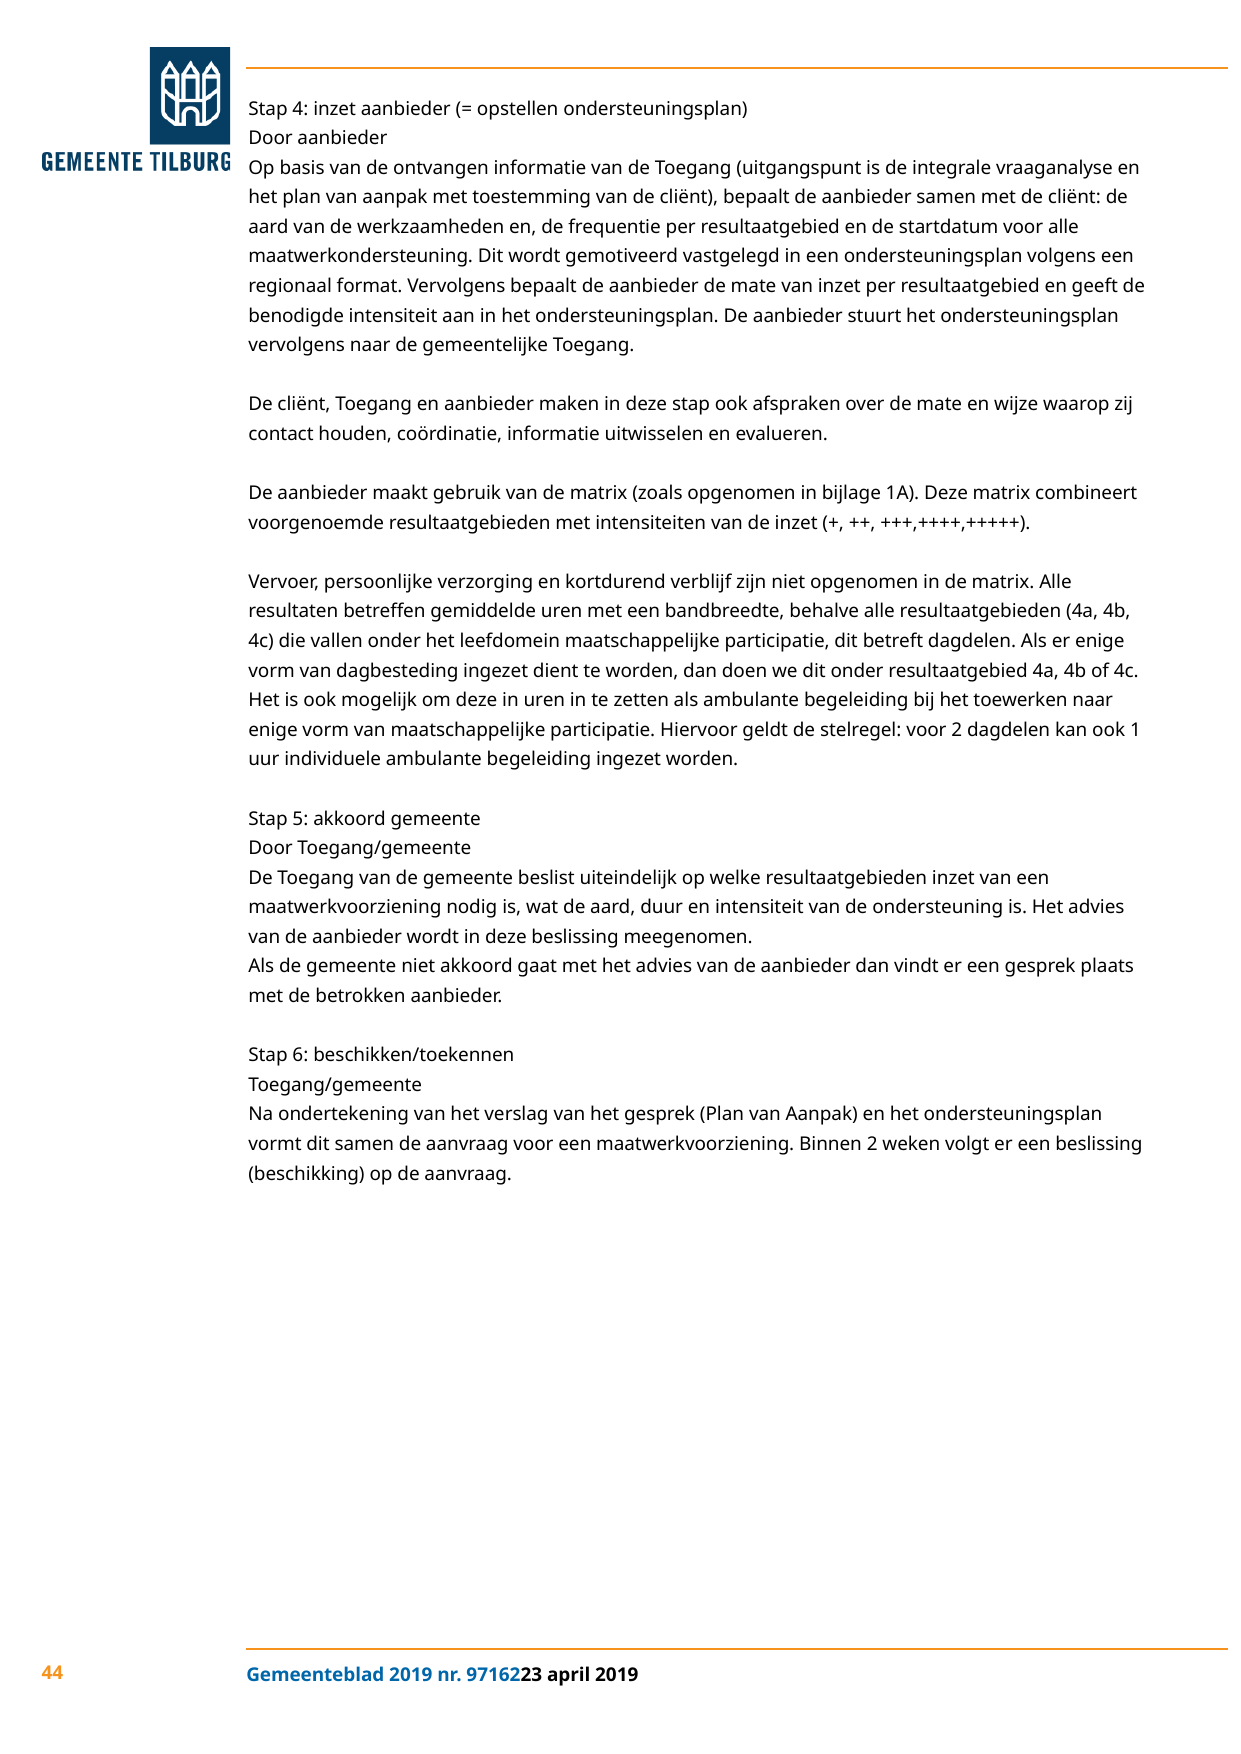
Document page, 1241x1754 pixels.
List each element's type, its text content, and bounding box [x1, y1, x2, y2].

text Als de gemeente niet akkoord gaat met het advies van de aanbieder dan vindt er een gesprek plaats met de betrokken aanbieder. [248, 953, 1152, 1008]
text Vervoer, persoonlijke verzorging en kortdurend verblijf zijn niet opgenomen in de matrix. Alle resultaten betreffen gemiddelde uren met een bandbreedte, behalve alle resultaatgebieden (4a, 4b, 4c) die vallen onder het leefdomein maatschappelijke participatie, dit betreft dagdelen. Als er enige vorm van dagbesteding ingezet dient te worden, dan doen we dit onder resultaatgebied 4a, 4b of 4c. Het is ook mogelijk om deze in uren in te zetten als ambulante begeleiding bij het toewerken naar enige vorm van maatschappelijke participatie. Hiervoor geldt de stelregel: voor 2 dagdelen kan ook 1 uur individuele ambulante begeleiding ingezet worden. [248, 568, 1152, 771]
text Stap 6: beschikken/toekennen [248, 1041, 1152, 1067]
text Stap 5: akkoord gemeente [248, 805, 1152, 831]
text Toegang/gemeente [248, 1071, 1152, 1097]
text De cliënt, Toegang en aanbieder maken in deze stap ook afspraken over de mate en wijze waarop zij contact houden, coördinatie, informatie uitwisselen en evalueren. [248, 391, 1152, 446]
text De Toegang van de gemeente beslist uiteindelijk op welke resultaatgebieden inzet van een maatwerkvoorziening nodig is, wat de aard, duur en intensiteit van de ondersteuning is. Het advies van de aanbieder wordt in deze beslissing meegenomen. [248, 864, 1152, 949]
text Door Toegang/gemeente [248, 834, 1152, 860]
text Door aanbieder [248, 124, 1152, 150]
picture [41, 47, 231, 172]
text Op basis van de ontvangen informatie van de Toegang (uitgangspunt is de integrale vraaganalyse en het plan van aanpak met toestemming van de cliënt), bepaalt de aanbieder samen met de cliënt: de aard van de werkzaamheden en, de frequentie per resultaatgebied en de startdatum voor alle maatwerkondersteuning. Dit wordt gemotiveerd vastgelegd in een ondersteuningsplan volgens een regionaal format. Vervolgens bepaalt de aanbieder de mate van inzet per resultaatgebied en geeft de benodigde intensiteit aan in het ondersteuningsplan. De aanbieder stuurt het ondersteuningsplan vervolgens naar de gemeentelijke Toegang. [248, 154, 1152, 357]
text Na ondertekening van het verslag van het gesprek (Plan van Aanpak) en het ondersteuningsplan vormt dit samen de aanvraag voor een maatwerkvoorziening. Binnen 2 weken volgt er een beslissing (beschikking) op de aanvraag. [248, 1101, 1152, 1186]
text De aanbieder maakt gebruik van de matrix (zoals opgenomen in bijlage 1A). Deze matrix combineert voorgenoemde resultaatgebieden met intensiteiten van de inzet (+, ++, +++,++++,+++++). [248, 479, 1152, 535]
text Stap 4: inzet aanbieder (= opstellen ondersteuningsplan) [248, 95, 1152, 121]
